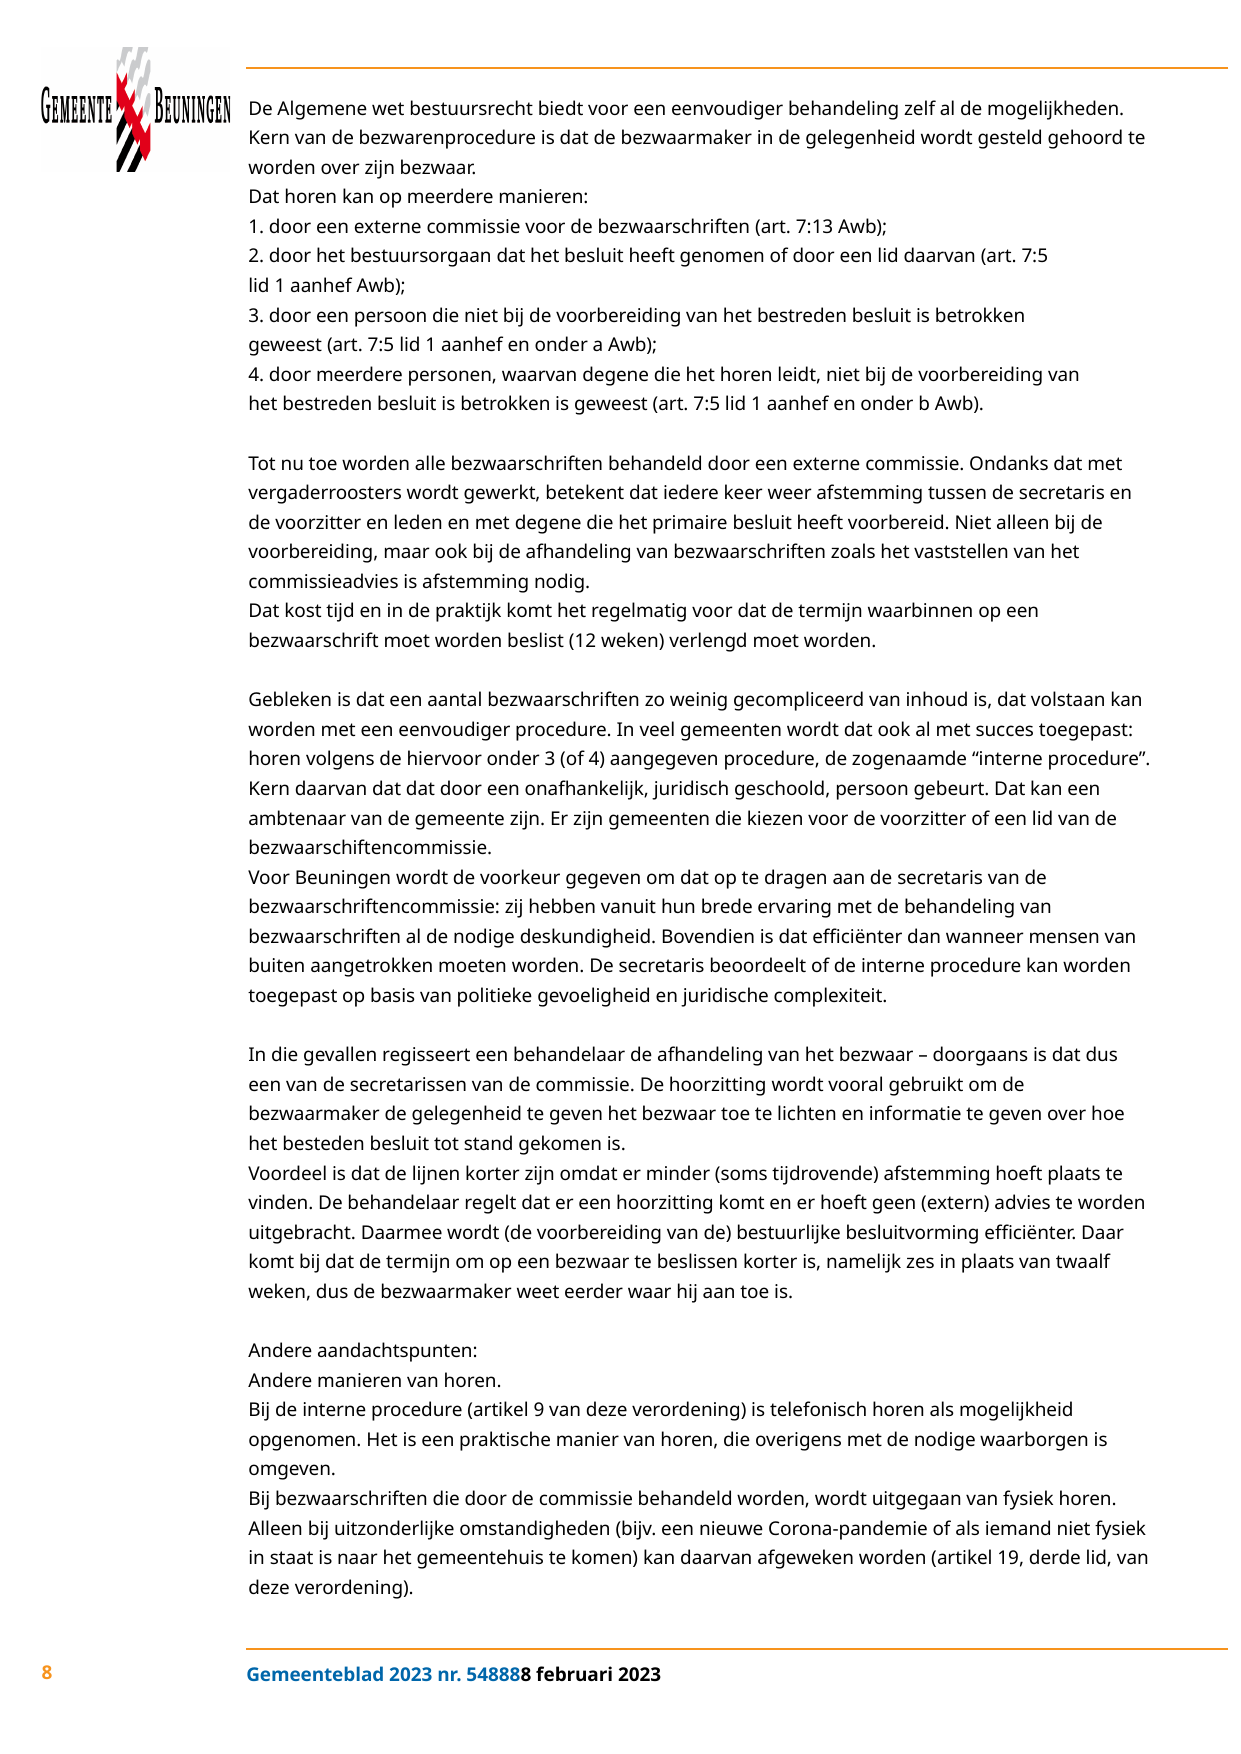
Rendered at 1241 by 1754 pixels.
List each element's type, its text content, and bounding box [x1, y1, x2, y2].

text De Algemene wet bestuursrecht biedt voor een eenvoudiger behandeling zelf al de mogelijkheden. [248, 95, 1152, 121]
text Andere manieren van horen. [248, 1367, 1152, 1393]
text Voor Beuningen wordt de voorkeur gegeven om dat op te dragen aan de secretaris van de bezwaarschriftencommissie: zij hebben vanuit hun brede ervaring met de behandeling van bezwaarschriften al de nodige deskundigheid. Bovendien is dat efficiënter dan wanneer mensen van buiten aangetrokken moeten worden. De secretaris beoordeelt of de interne procedure kan worden toegepast op basis van politieke gevoeligheid en juridische complexiteit. [248, 864, 1152, 1008]
text Bij de interne procedure (artikel 9 van deze verordening) is telefonisch horen als mogelijkheid opgenomen. Het is een praktische manier van horen, die overigens met de nodige waarborgen is omgeven. [248, 1396, 1152, 1481]
text Dat horen kan op meerdere manieren: [248, 183, 1152, 209]
text 3. door een persoon die niet bij de voorbereiding van het bestreden besluit is betrokken [248, 302, 1152, 328]
text 2. door het bestuursorgaan dat het besluit heeft genomen of door een lid daarvan (art. 7:5 [248, 243, 1152, 268]
text Kern daarvan dat dat door een onafhankelijk, juridisch geschoold, persoon gebeurt. Dat kan een ambtenaar van de gemeente zijn. Er zijn gemeenten die kiezen voor de voorzitter of een lid van de bezwaarschiftencommissie. [248, 775, 1152, 860]
text Dat kost tijd en in de praktijk komt het regelmatig voor dat de termijn waarbinnen op een bezwaarschrift moet worden beslist (12 weken) verlengd moet worden. [248, 598, 1152, 653]
text In die gevallen regisseert een behandelaar de afhandeling van het bezwaar – doorgaans is dat dus een van de secretarissen van de commissie. De hoorzitting wordt vooral gebruikt om de bezwaarmaker de gelegenheid te geven het bezwaar toe te lichten en informatie te geven over hoe het besteden besluit tot stand gekomen is. [248, 1041, 1152, 1156]
text lid 1 aanhef Awb); [248, 272, 1152, 298]
text Tot nu toe worden alle bezwaarschriften behandeld door een externe commissie. Ondanks dat met vergaderroosters wordt gewerkt, betekent dat iedere keer weer afstemming tussen de secretaris en de voorzitter en leden en met degene die het primaire besluit heeft voorbereid. Niet alleen bij de voorbereiding, maar ook bij de afhandeling van bezwaarschriften zoals het vaststellen van het commissieadvies is afstemming nodig. [248, 450, 1152, 594]
text 1. door een externe commissie voor de bezwaarschriften (art. 7:13 Awb); [248, 213, 1152, 239]
picture [41, 47, 231, 172]
text het bestreden besluit is betrokken is geweest (art. 7:5 lid 1 aanhef en onder b Awb). [248, 391, 1152, 416]
text 4. door meerdere personen, waarvan degene die het horen leidt, niet bij de voorbereiding van [248, 361, 1152, 387]
text Andere aandachtspunten: [248, 1337, 1152, 1363]
text Bij bezwaarschriften die door de commissie behandeld worden, wordt uitgegaan van fysiek horen. Alleen bij uitzonderlijke omstandigheden (bijv. een nieuwe Corona-pandemie of als iemand niet fysiek in staat is naar het gemeentehuis te komen) kan daarvan afgeweken worden (artikel 19, derde lid, van deze verordening). [248, 1485, 1152, 1600]
text Gebleken is dat een aantal bezwaarschriften zo weinig gecompliceerd van inhoud is, dat volstaan kan worden met een eenvoudiger procedure. In veel gemeenten wordt dat ook al met succes toegepast: horen volgens de hiervoor onder 3 (of 4) aangegeven procedure, de zogenaamde “interne procedure”. [248, 686, 1152, 771]
text geweest (art. 7:5 lid 1 aanhef en onder a Awb); [248, 331, 1152, 357]
text Voordeel is dat de lijnen korter zijn omdat er minder (soms tijdrovende) afstemming hoeft plaats te vinden. De behandelaar regelt dat er een hoorzitting komt en er hoeft geen (extern) advies te worden uitgebracht. Daarmee wordt (de voorbereiding van de) bestuurlijke besluitvorming efficiënter. Daar komt bij dat de termijn om op een bezwaar te beslissen korter is, namelijk zes in plaats van twaalf weken, dus de bezwaarmaker weet eerder waar hij aan toe is. [248, 1160, 1152, 1304]
text Kern van de bezwarenprocedure is dat de bezwaarmaker in de gelegenheid wordt gesteld gehoord te worden over zijn bezwaar. [248, 124, 1152, 180]
